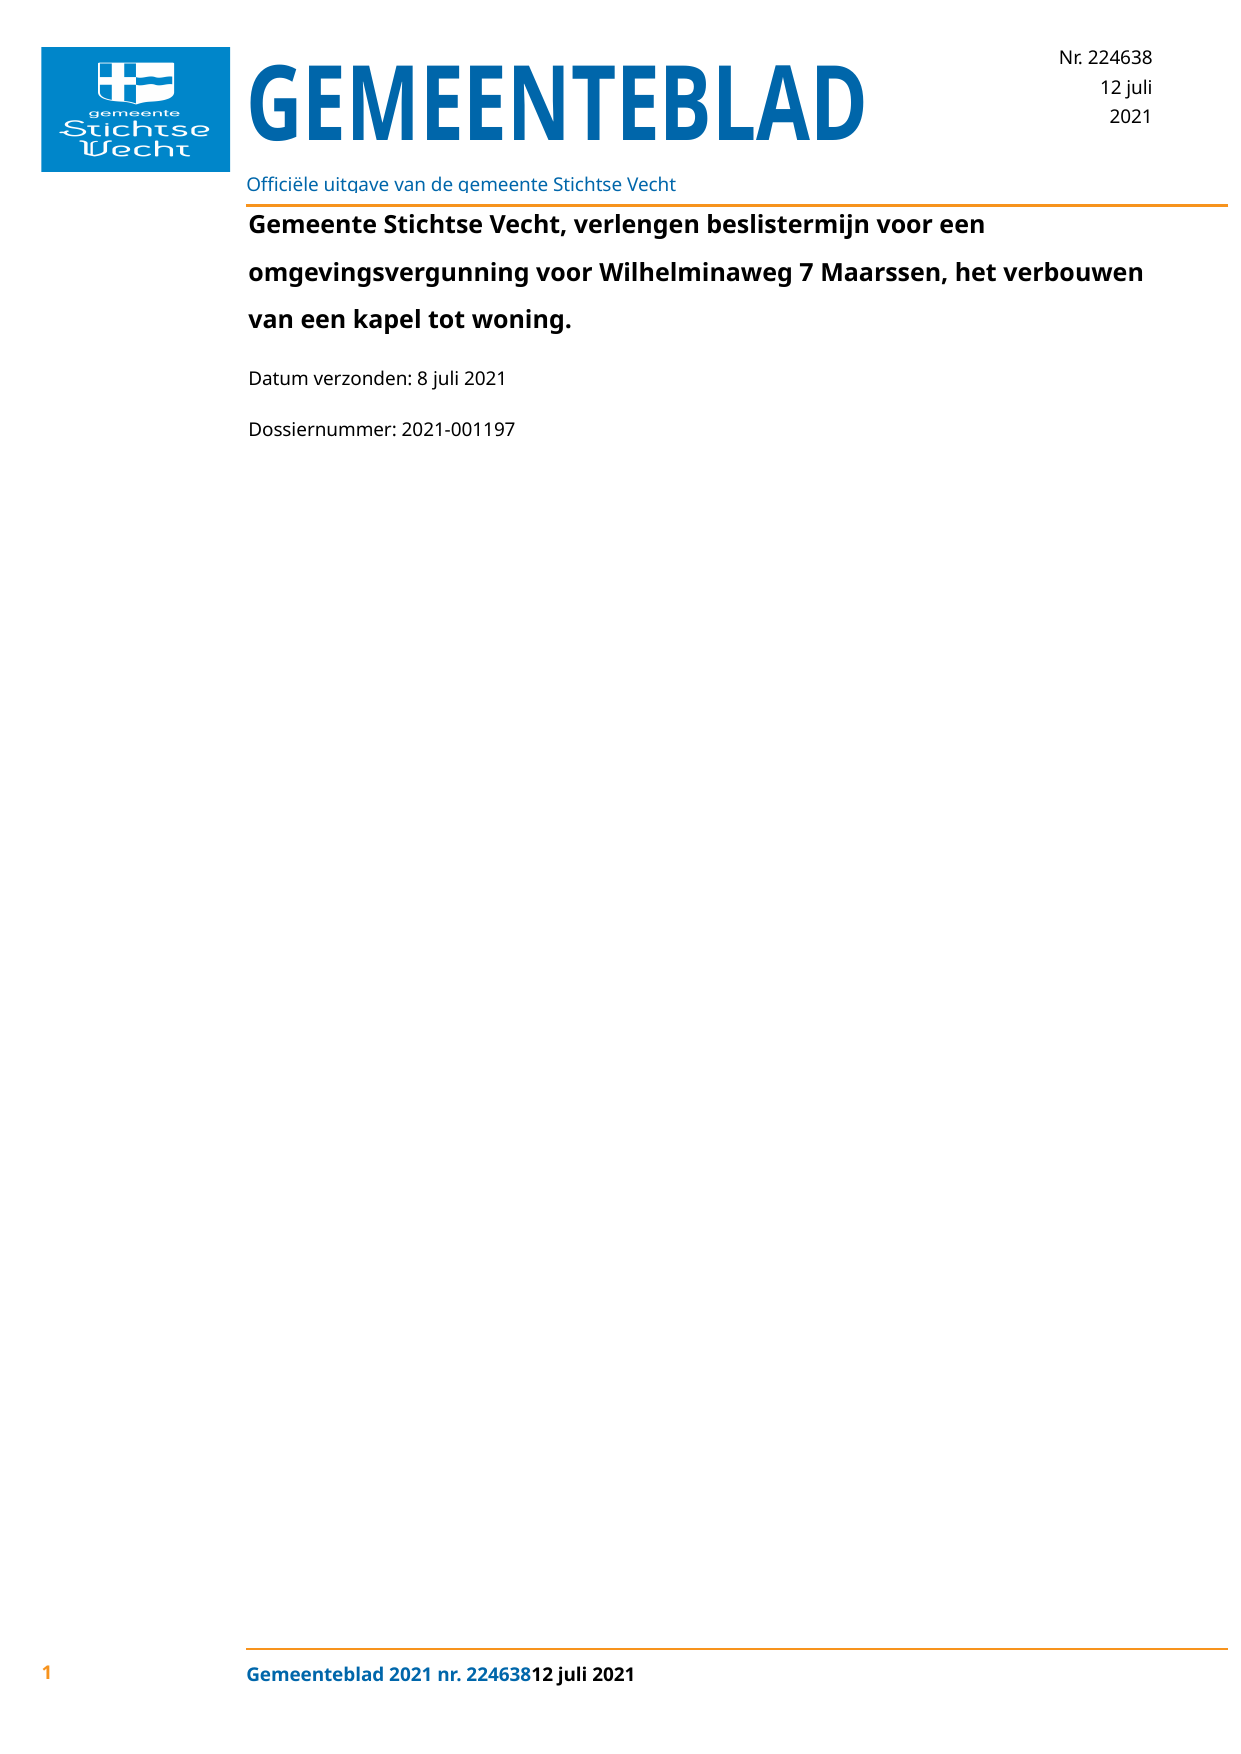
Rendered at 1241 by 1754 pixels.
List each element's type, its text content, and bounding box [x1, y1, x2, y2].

picture [137, 63, 174, 103]
picture [99, 63, 135, 101]
text Datum verzonden: 8 juli 2021 [248, 366, 1152, 391]
text Dossiernummer: 2021-001197 [248, 416, 1152, 442]
text Gemeente Stichtse Vecht, verlengen beslistermijn voor een omgevingsvergunning voor Wilhelminaweg 7 Maarssen, het verbouwen van een kapel tot woning. [248, 207, 1152, 336]
